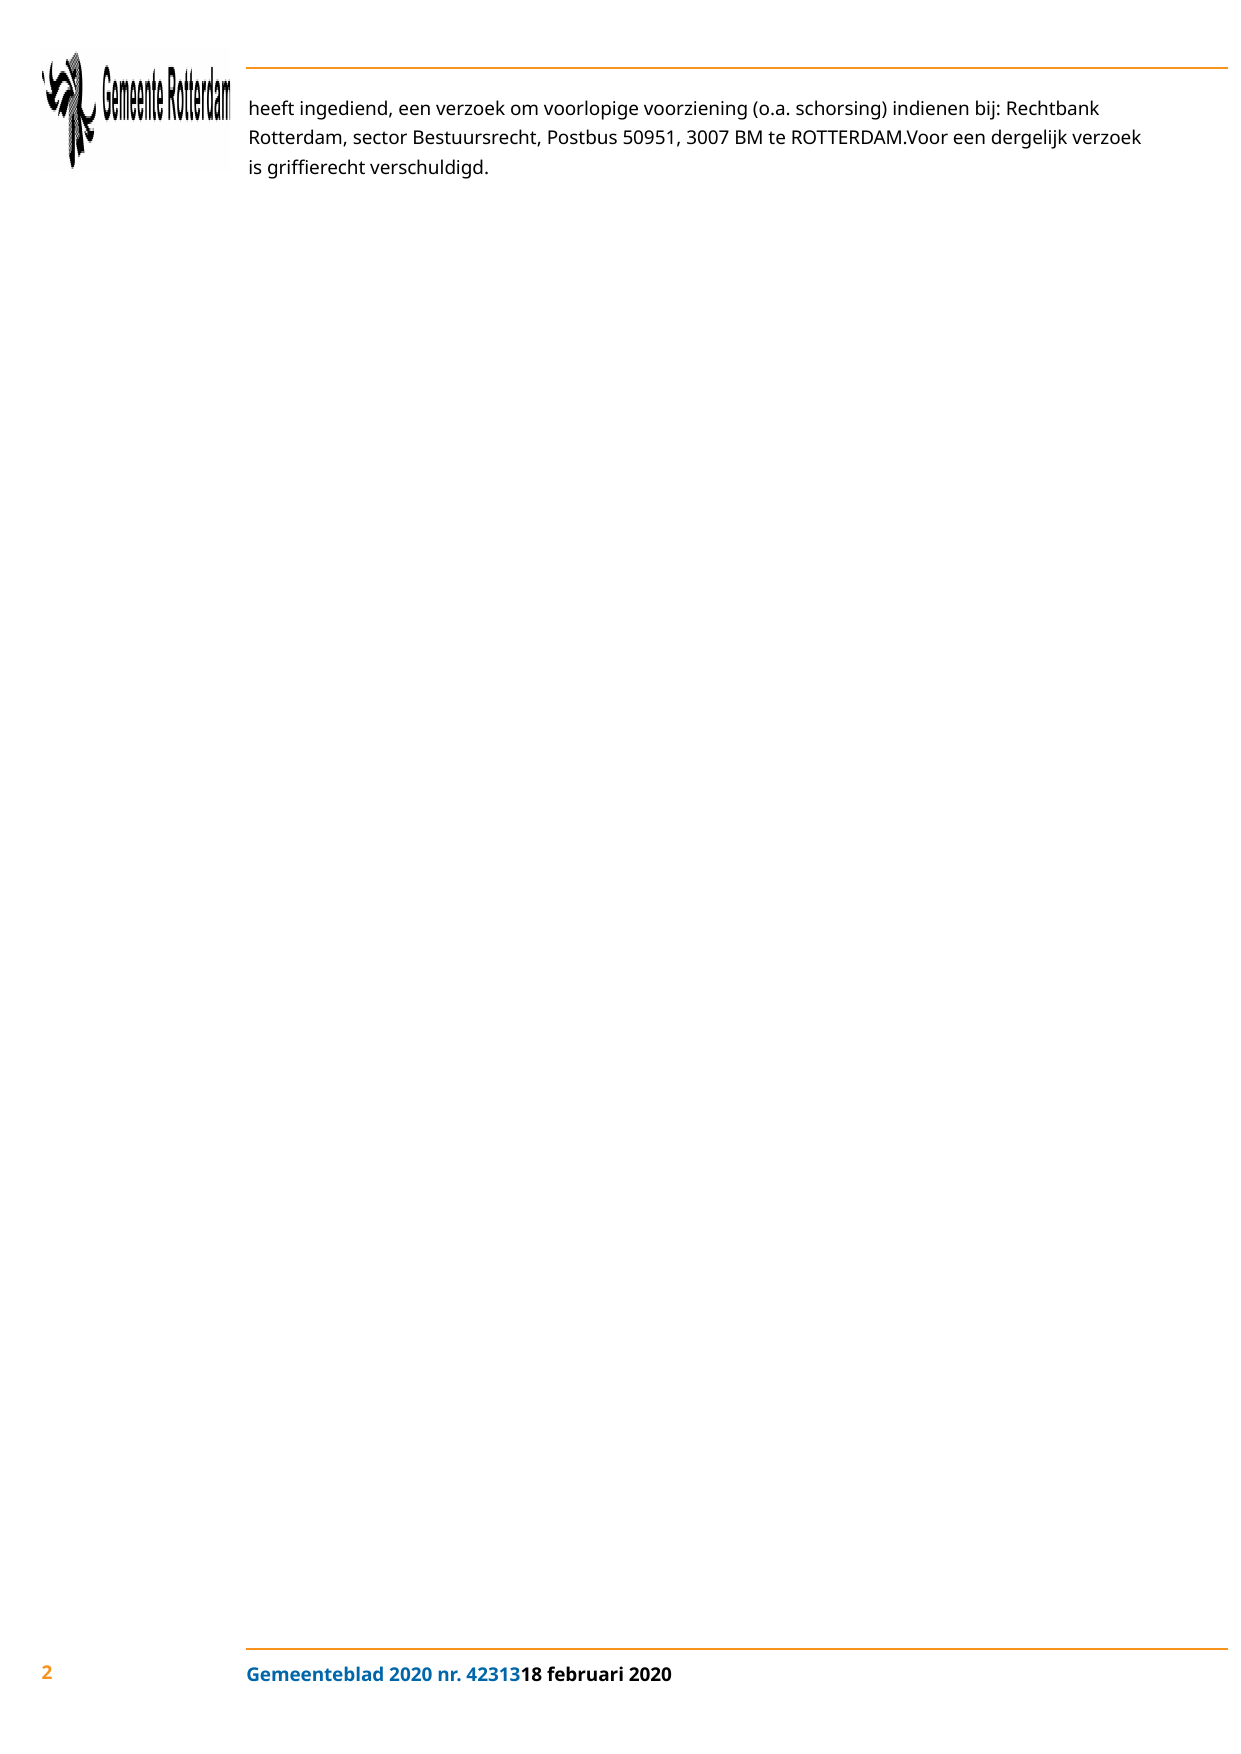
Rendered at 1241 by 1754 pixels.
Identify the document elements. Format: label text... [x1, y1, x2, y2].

picture [41, 47, 231, 172]
text heeft ingediend, een verzoek om voorlopige voorziening (o.a. schorsing) indienen bij: Rechtbank Rotterdam, sector Bestuursrecht, Postbus 50951, 3007 BM te ROTTERDAM.Voor een dergelijk verzoek is griffierecht verschuldigd. [248, 95, 1152, 180]
